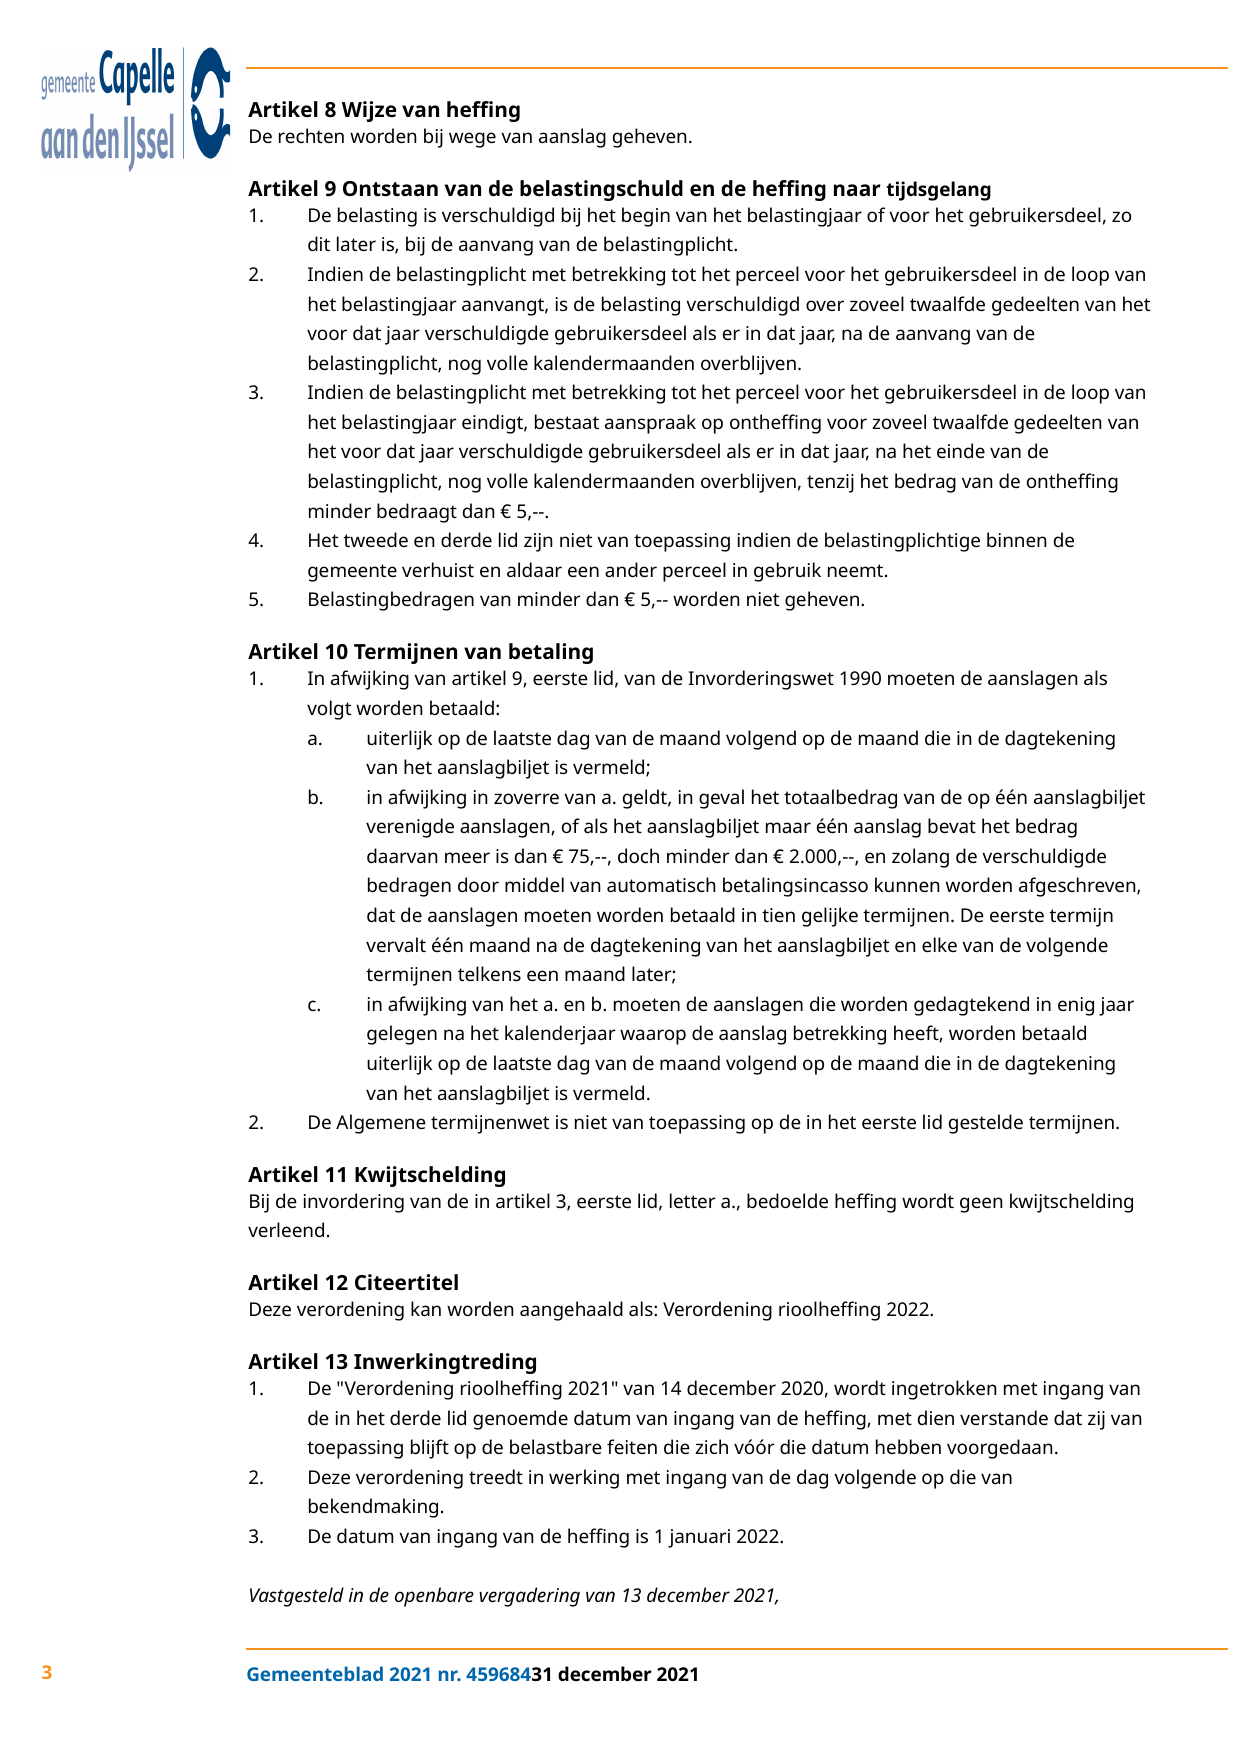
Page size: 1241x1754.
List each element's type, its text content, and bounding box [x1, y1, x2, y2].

text Artikel 12 Citeertitel [248, 1268, 1152, 1297]
list Indien de belastingplicht met betrekking tot het perceel voor het gebruikersdeel in de loop van het belastingjaar eindigt, bestaat aanspraak op ontheffing voor zoveel twaalfde gedeelten van het voor dat jaar verschuldigde gebruikersdeel als er in dat jaar, na het einde van de belastingplicht, nog volle kalendermaanden overblijven, tenzij het bedrag van de ontheffing minder bedraagt dan € 5,--. [248, 379, 1152, 524]
list Het tweede en derde lid zijn niet van toepassing indien de belastingplichtige binnen de gemeente verhuist en aldaar een ander perceel in gebruik neemt. [248, 527, 1152, 583]
list uiterlijk op de laatste dag van de maand volgend op de maand die in de dagtekening van het aanslagbiljet is vermeld; [307, 725, 1152, 780]
text De rechten worden bij wege van aanslag geheven. [248, 123, 1152, 149]
list De belasting is verschuldigd bij het begin van het belastingjaar of voor het gebruikersdeel, zo dit later is, bij de aanvang van de belastingplicht. [248, 202, 1152, 257]
text Artikel 8 Wijze van heffing [248, 95, 1152, 123]
list Deze verordening treedt in werking met ingang van de dag volgende op die van bekendmaking. [248, 1464, 1152, 1519]
text Vastgesteld in de openbare vergadering van 13 december 2021, [248, 1582, 1152, 1608]
list in afwijking in zoverre van a. geldt, in geval het totaalbedrag van de op één aanslagbiljet verenigde aanslagen, of als het aanslagbiljet maar één aanslag bevat het bedrag daarvan meer is dan € 75,--, doch minder dan € 2.000,--, en zolang de verschuldigde bedragen door middel van automatisch betalingsincasso kunnen worden afgeschreven, dat de aanslagen moeten worden betaald in tien gelijke termijnen. De eerste termijn vervalt één maand na de dagtekening van het aanslagbiljet en elke van de volgende termijnen telkens een maand later; [307, 784, 1152, 987]
list De Algemene termijnenwet is niet van toepassing op de in het eerste lid gestelde termijnen. [248, 1109, 1152, 1135]
text Artikel 13 Inwerkingtreding [248, 1347, 1152, 1375]
list De datum van ingang van de heffing is 1 januari 2022. [248, 1523, 1152, 1549]
picture [41, 47, 231, 172]
text Artikel 11 Kwijtschelding [248, 1160, 1152, 1188]
list De "Verordening rioolheffing 2021" van 14 december 2020, wordt ingetrokken met ingang van de in het derde lid genoemde datum van ingang van de heffing, met dien verstande dat zij van toepassing blijft op de belastbare feiten die zich vóór die datum hebben voorgedaan. [248, 1375, 1152, 1460]
list in afwijking van het a. en b. moeten de aanslagen die worden gedagtekend in enig jaar gelegen na het kalenderjaar waarop de aanslag betrekking heeft, worden betaald uiterlijk op de laatste dag van de maand volgend op de maand die in de dagtekening van het aanslagbiljet is vermeld. [307, 991, 1152, 1105]
text Deze verordening kan worden aangehaald als: Verordening rioolheffing 2022. [248, 1297, 1152, 1322]
list Indien de belastingplicht met betrekking tot het perceel voor het gebruikersdeel in de loop van het belastingjaar aanvangt, is de belasting verschuldigd over zoveel twaalfde gedeelten van het voor dat jaar verschuldigde gebruikersdeel als er in dat jaar, na de aanvang van de belastingplicht, nog volle kalendermaanden overblijven. [248, 261, 1152, 376]
text Artikel 9 Ontstaan van de belastingschuld en de heffing naar tijdsgelang [248, 174, 1152, 202]
list Belastingbedragen van minder dan € 5,-- worden niet geheven. [248, 587, 1152, 612]
list In afwijking van artikel 9, eerste lid, van de Invorderingswet 1990 moeten de aanslagen als volgt worden betaald: [248, 666, 1152, 721]
text Artikel 10 Termijnen van betaling [248, 637, 1152, 666]
text Bij de invordering van de in artikel 3, eerste lid, letter a., bedoelde heffing wordt geen kwijtschelding verleend. [248, 1188, 1152, 1243]
